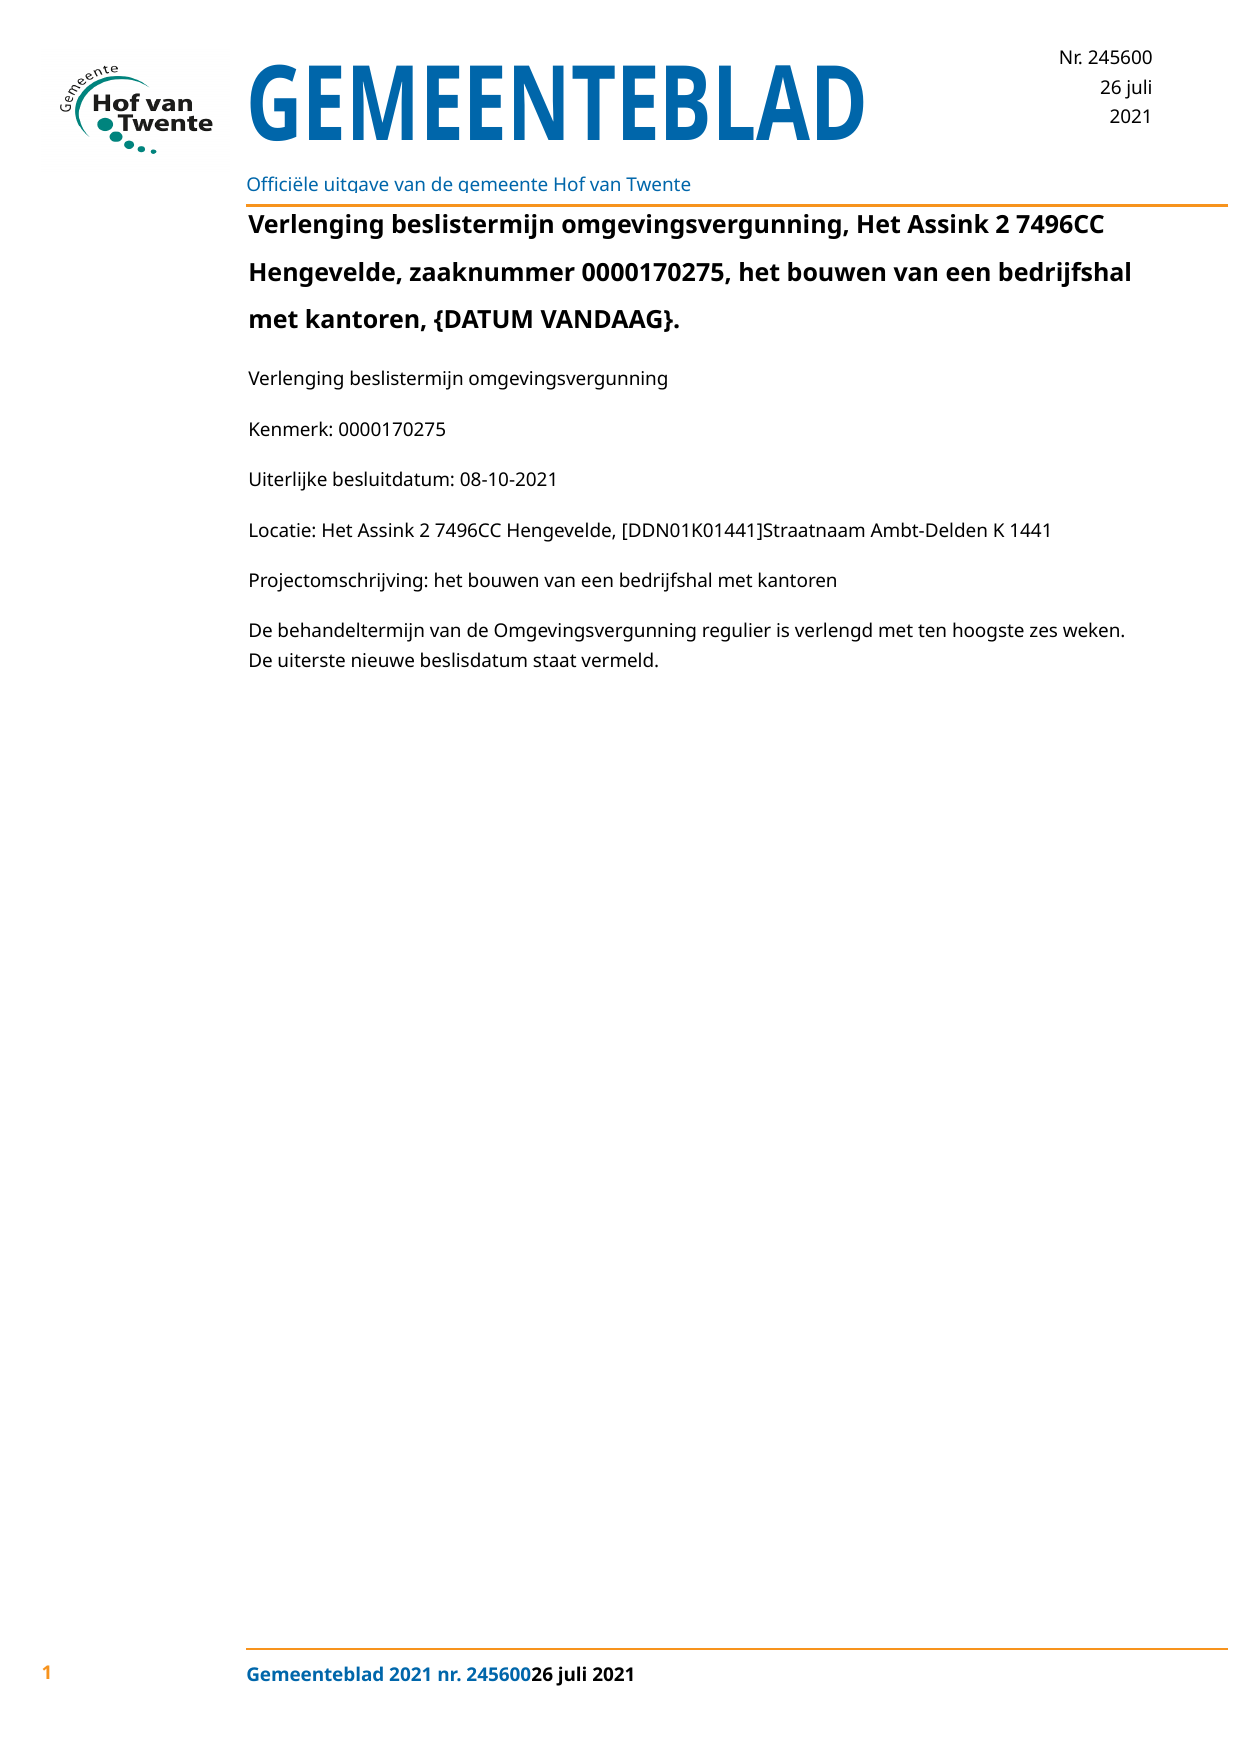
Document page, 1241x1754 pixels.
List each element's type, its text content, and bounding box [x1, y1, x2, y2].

text De behandeltermijn van de Omgevingsvergunning regulier is verlengd met ten hoogste zes weken. De uiterste nieuwe beslisdatum staat vermeld. [248, 618, 1152, 673]
text Verlenging beslistermijn omgevingsvergunning, Het Assink 2 7496CC Hengevelde, zaaknummer 0000170275, het bouwen van een bedrijfshal met kantoren, {DATUM VANDAAG}. [248, 207, 1152, 336]
text Kenmerk: 0000170275 [248, 416, 1152, 442]
text Verlenging beslistermijn omgevingsvergunning [248, 366, 1152, 391]
picture [41, 47, 231, 172]
text Uiterlijke besluitdatum: 08-10-2021 [248, 466, 1152, 492]
text Locatie: Het Assink 2 7496CC Hengevelde, [DDN01K01441]Straatnaam Ambt-Delden K 1441 [248, 517, 1152, 542]
text Projectomschrijving: het bouwen van een bedrijfshal met kantoren [248, 567, 1152, 593]
